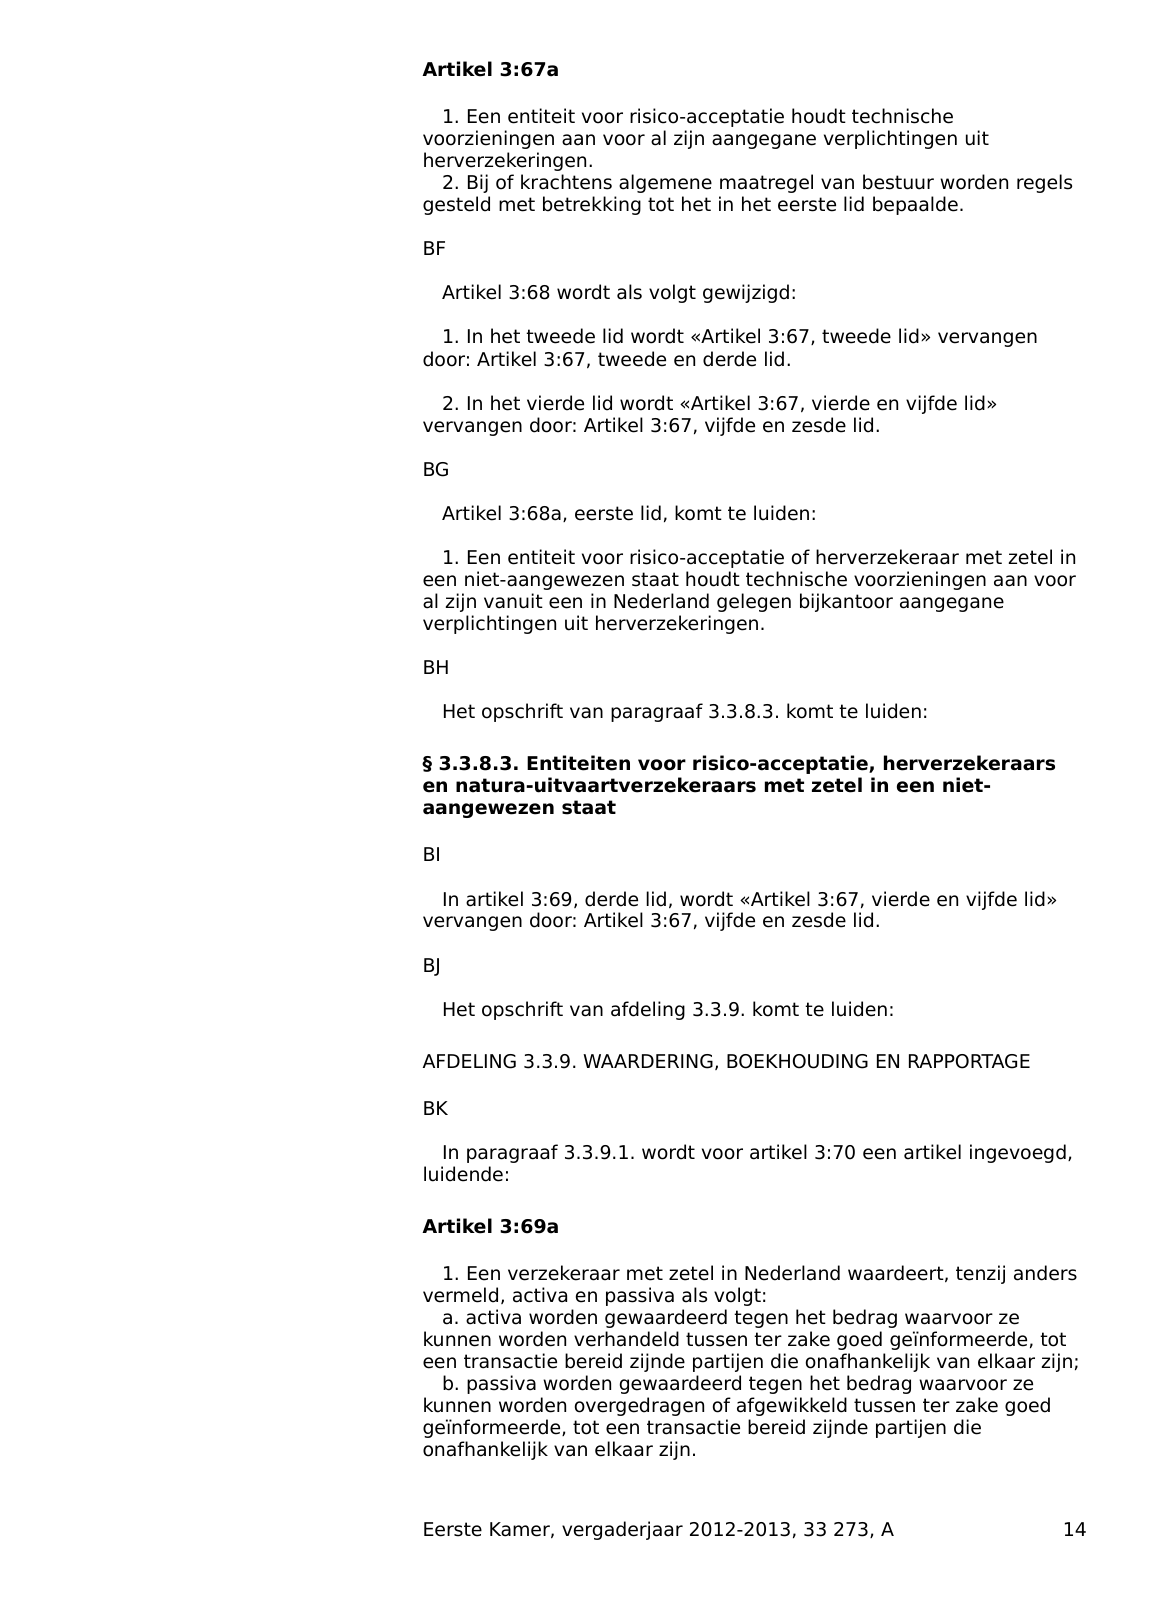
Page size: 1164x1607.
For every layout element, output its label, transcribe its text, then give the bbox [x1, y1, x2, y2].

text a. activa worden gewaardeerd tegen het bedrag waarvoor ze kunnen worden verhandeld tussen ter zake goed geïnformeerde, tot een transactie bereid zijnde partijen die onafhankelijk van elkaar zijn; [422, 1307, 1087, 1373]
subtitle AFDELING 3.3.9. WAARDERING, BOEKHOUDING EN RAPPORTAGE [422, 1051, 1087, 1073]
text Het opschrift van afdeling 3.3.9. komt te luiden: [422, 999, 1087, 1021]
text b. passiva worden gewaardeerd tegen het bedrag waarvoor ze kunnen worden overgedragen of afgewikkeld tussen ter zake goed geïnformeerde, tot een transactie bereid zijnde partijen die onafhankelijk van elkaar zijn. [422, 1373, 1087, 1461]
text BJ [422, 954, 1087, 977]
text BF [422, 238, 1087, 260]
subtitle Artikel 3:67a [422, 59, 1087, 81]
text In paragraaf 3.3.9.1. wordt voor artikel 3:70 een artikel ingevoegd, luidende: [422, 1142, 1087, 1186]
subtitle Artikel 3:69a [422, 1216, 1087, 1238]
text BG [422, 459, 1087, 481]
text BK [422, 1098, 1087, 1120]
subtitle § 3.3.8.3. Entiteiten voor risico-acceptatie, herverzekeraars en natura-uitvaartverzekeraars met zetel in een niet-aangewezen staat [422, 753, 1087, 819]
text 2. In het vierde lid wordt «Artikel 3:67, vierde en vijfde lid» vervangen door: Artikel 3:67, vijfde en zesde lid. [422, 393, 1087, 437]
text 2. Bij of krachtens algemene maatregel van bestuur worden regels gesteld met betrekking tot het in het eerste lid bepaalde. [422, 172, 1087, 216]
text BH [422, 657, 1087, 679]
text In artikel 3:69, derde lid, wordt «Artikel 3:67, vierde en vijfde lid» vervangen door: Artikel 3:67, vijfde en zesde lid. [422, 888, 1087, 932]
text 1. Een entiteit voor risico-acceptatie houdt technische voorzieningen aan voor al zijn aangegane verplichtingen uit herverzekeringen. [422, 106, 1087, 172]
text 1. Een verzekeraar met zetel in Nederland waardeert, tenzij anders vermeld, activa en passiva als volgt: [422, 1263, 1087, 1307]
text BI [422, 844, 1087, 866]
text Artikel 3:68a, eerste lid, komt te luiden: [422, 503, 1087, 525]
text Artikel 3:68 wordt als volgt gewijzigd: [422, 282, 1087, 304]
text Het opschrift van paragraaf 3.3.8.3. komt te luiden: [422, 701, 1087, 723]
text 1. Een entiteit voor risico-acceptatie of herverzekeraar met zetel in een niet-aangewezen staat houdt technische voorzieningen aan voor al zijn vanuit een in Nederland gelegen bijkantoor aangegane verplichtingen uit herverzekeringen. [422, 547, 1087, 635]
text 1. In het tweede lid wordt «Artikel 3:67, tweede lid» vervangen door: Artikel 3:67, tweede en derde lid. [422, 326, 1087, 370]
